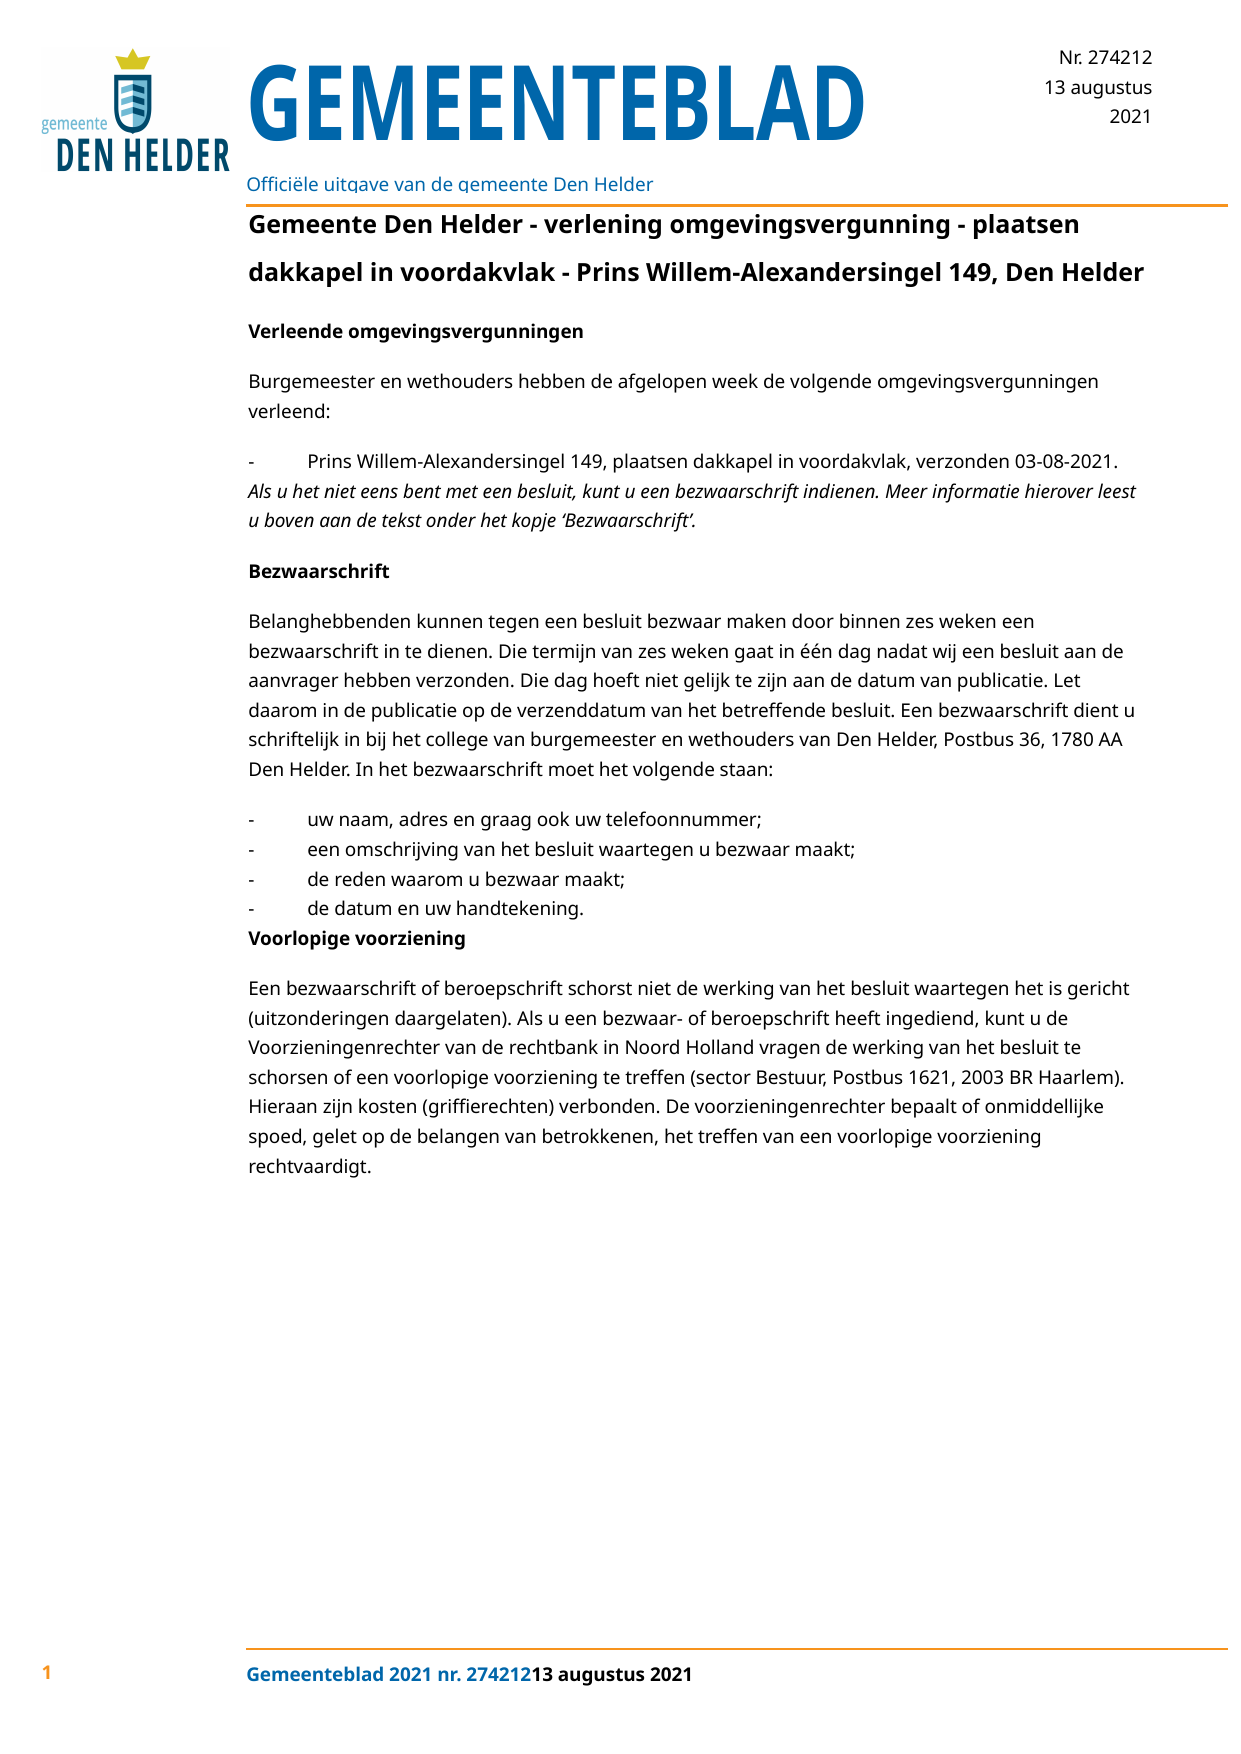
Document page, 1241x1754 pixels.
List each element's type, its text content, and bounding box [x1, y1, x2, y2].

text Als u het niet eens bent met een besluit, kunt u een bezwaarschrift indienen. Meer informatie hierover leest u boven aan de tekst onder het kopje ‘Bezwaarschrift’. [248, 478, 1152, 533]
picture [130, 157, 135, 172]
text Een bezwaarschrift of beroepschrift schorst niet de werking van het besluit waartegen het is gericht (uitzonderingen daargelaten). Als u een bezwaar- of beroepschrift heeft ingediend, kunt u de Voorzieningenrechter van de rechtbank in Noord Holland vragen de werking van het besluit te schorsen of een voorlopige voorziening te treffen (sector Bestuur, Postbus 1621, 2003 BR Haarlem). Hieraan zijn kosten (griffierechten) verbonden. De voorzieningenrechter bepaalt of onmiddellijke spoed, gelet op de belangen van betrokkenen, het treffen van een voorlopige voorziening rechtvaardigt. [248, 975, 1152, 1179]
list de reden waarom u bezwaar maakt; [248, 866, 1152, 892]
list een omschrijving van het besluit waartegen u bezwaar maakt; [248, 836, 1152, 862]
list de datum en uw handtekening. [248, 895, 1152, 921]
text Bezwaarschrift [248, 558, 1152, 584]
picture [100, 154, 106, 172]
text Verleende omgevingsvergunningen [248, 318, 1152, 344]
picture [63, 144, 68, 165]
text Burgemeester en wethouders hebben de afgelopen week de volgende omgevingsvergunningen verleend: [248, 368, 1152, 424]
picture [182, 144, 187, 165]
picture [41, 47, 231, 172]
text Gemeente Den Helder - verlening omgevingsvergunning - plaatsen dakkapel in voordakvlak - Prins Willem-Alexandersingel 149, Den Helder [248, 207, 1152, 288]
list Prins Willem-Alexandersingel 149, plaatsen dakkapel in voordakvlak, verzonden 03-08-2021. [248, 448, 1152, 474]
text Voorlopige voorziening [248, 925, 1152, 951]
text Belanghebbenden kunnen tegen een besluit bezwaar maken door binnen zes weken een bezwaarschrift in te dienen. Die termijn van zes weken gaat in één dag nadat wij een besluit aan de aanvrager hebben verzonden. Die dag hoeft niet gelijk te zijn aan de datum van publicatie. Let daarom in de publicatie op de verzenddatum van het betreffende besluit. Een bezwaarschrift dient u schriftelijk in bij het college van burgemeester en wethouders van Den Helder, Postbus 36, 1780 AA Den Helder. In het bezwaarschrift moet het volgende staan: [248, 608, 1152, 782]
list uw naam, adres en graag ook uw telefoonnummer; [248, 807, 1152, 832]
picture [220, 160, 224, 172]
